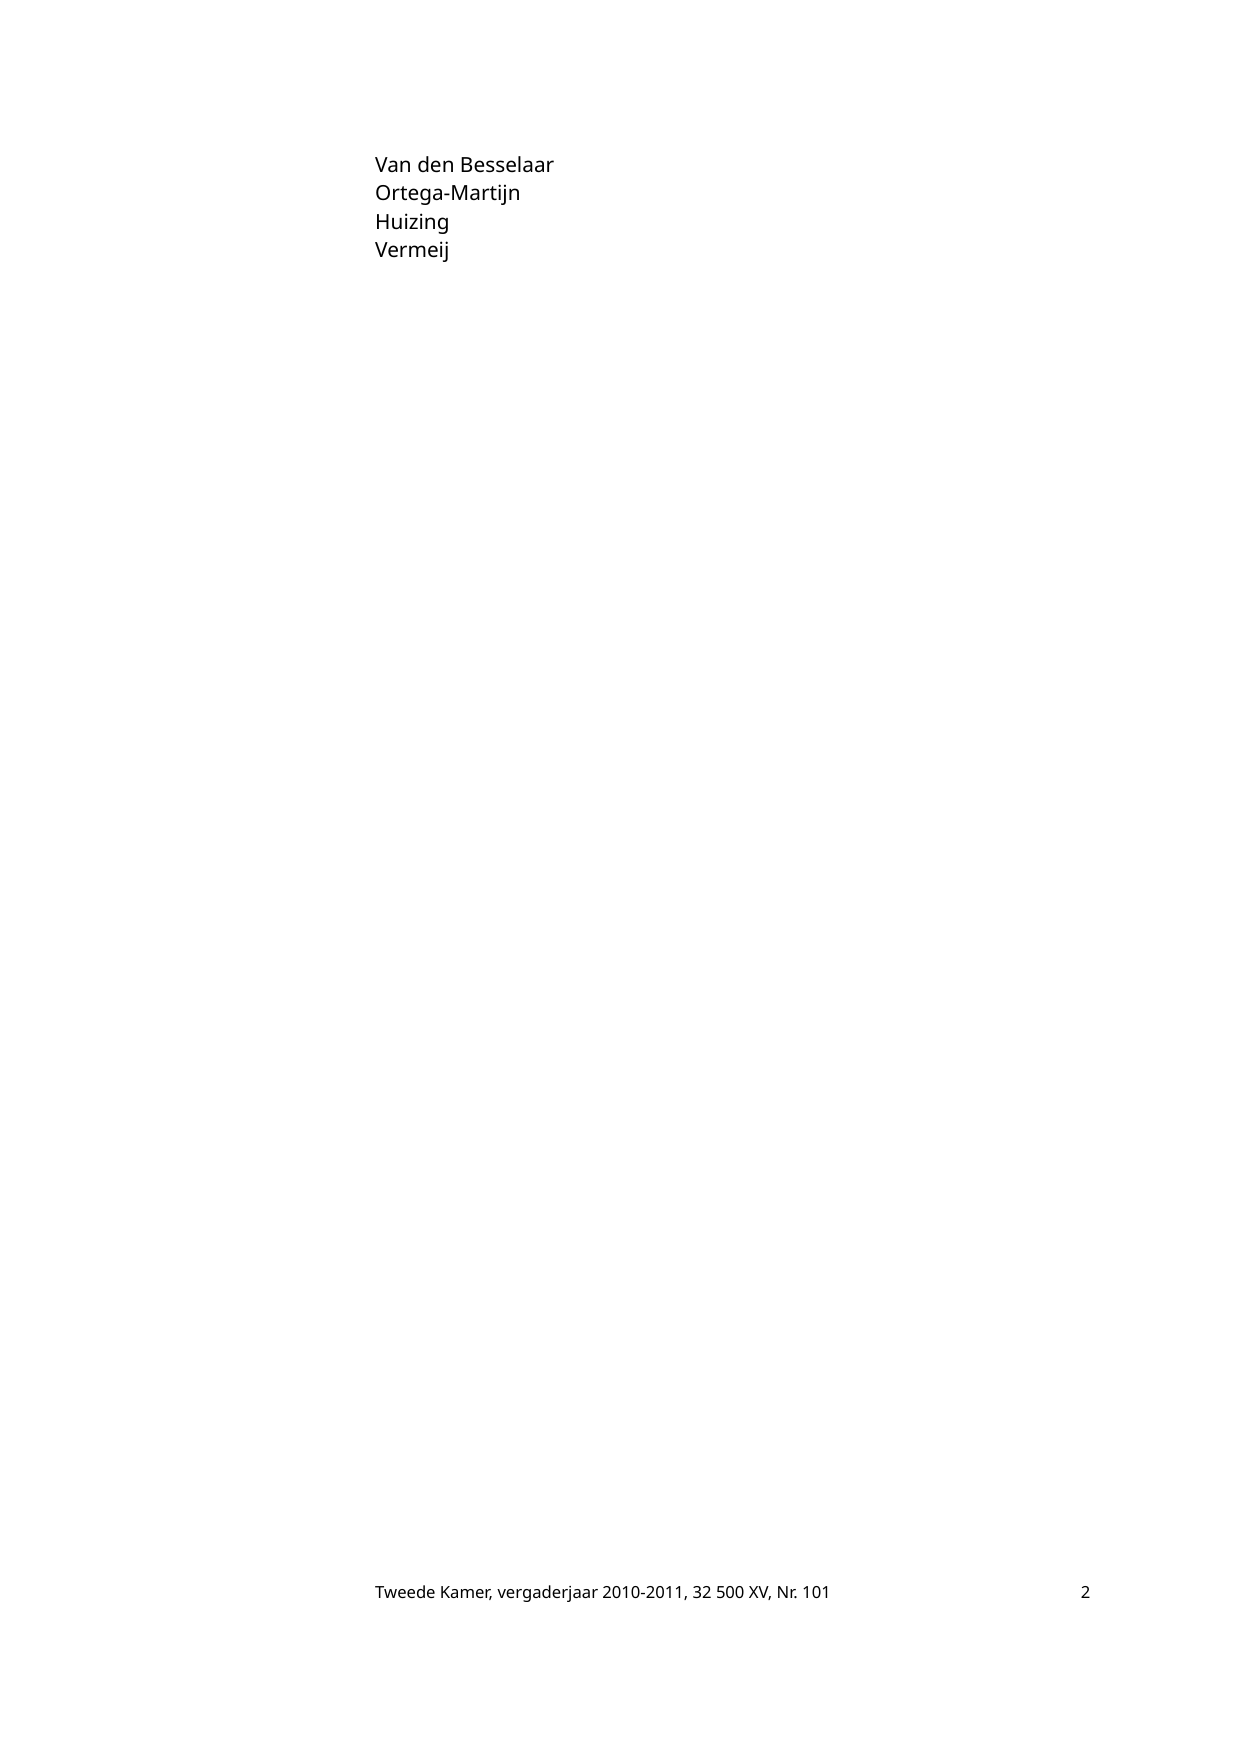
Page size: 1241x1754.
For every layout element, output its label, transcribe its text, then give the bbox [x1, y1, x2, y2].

text Ortega-Martijn [375, 178, 1090, 207]
text Van den Besselaar [375, 150, 1090, 178]
text Vermeij [375, 235, 1090, 264]
text Huizing [375, 207, 1090, 235]
